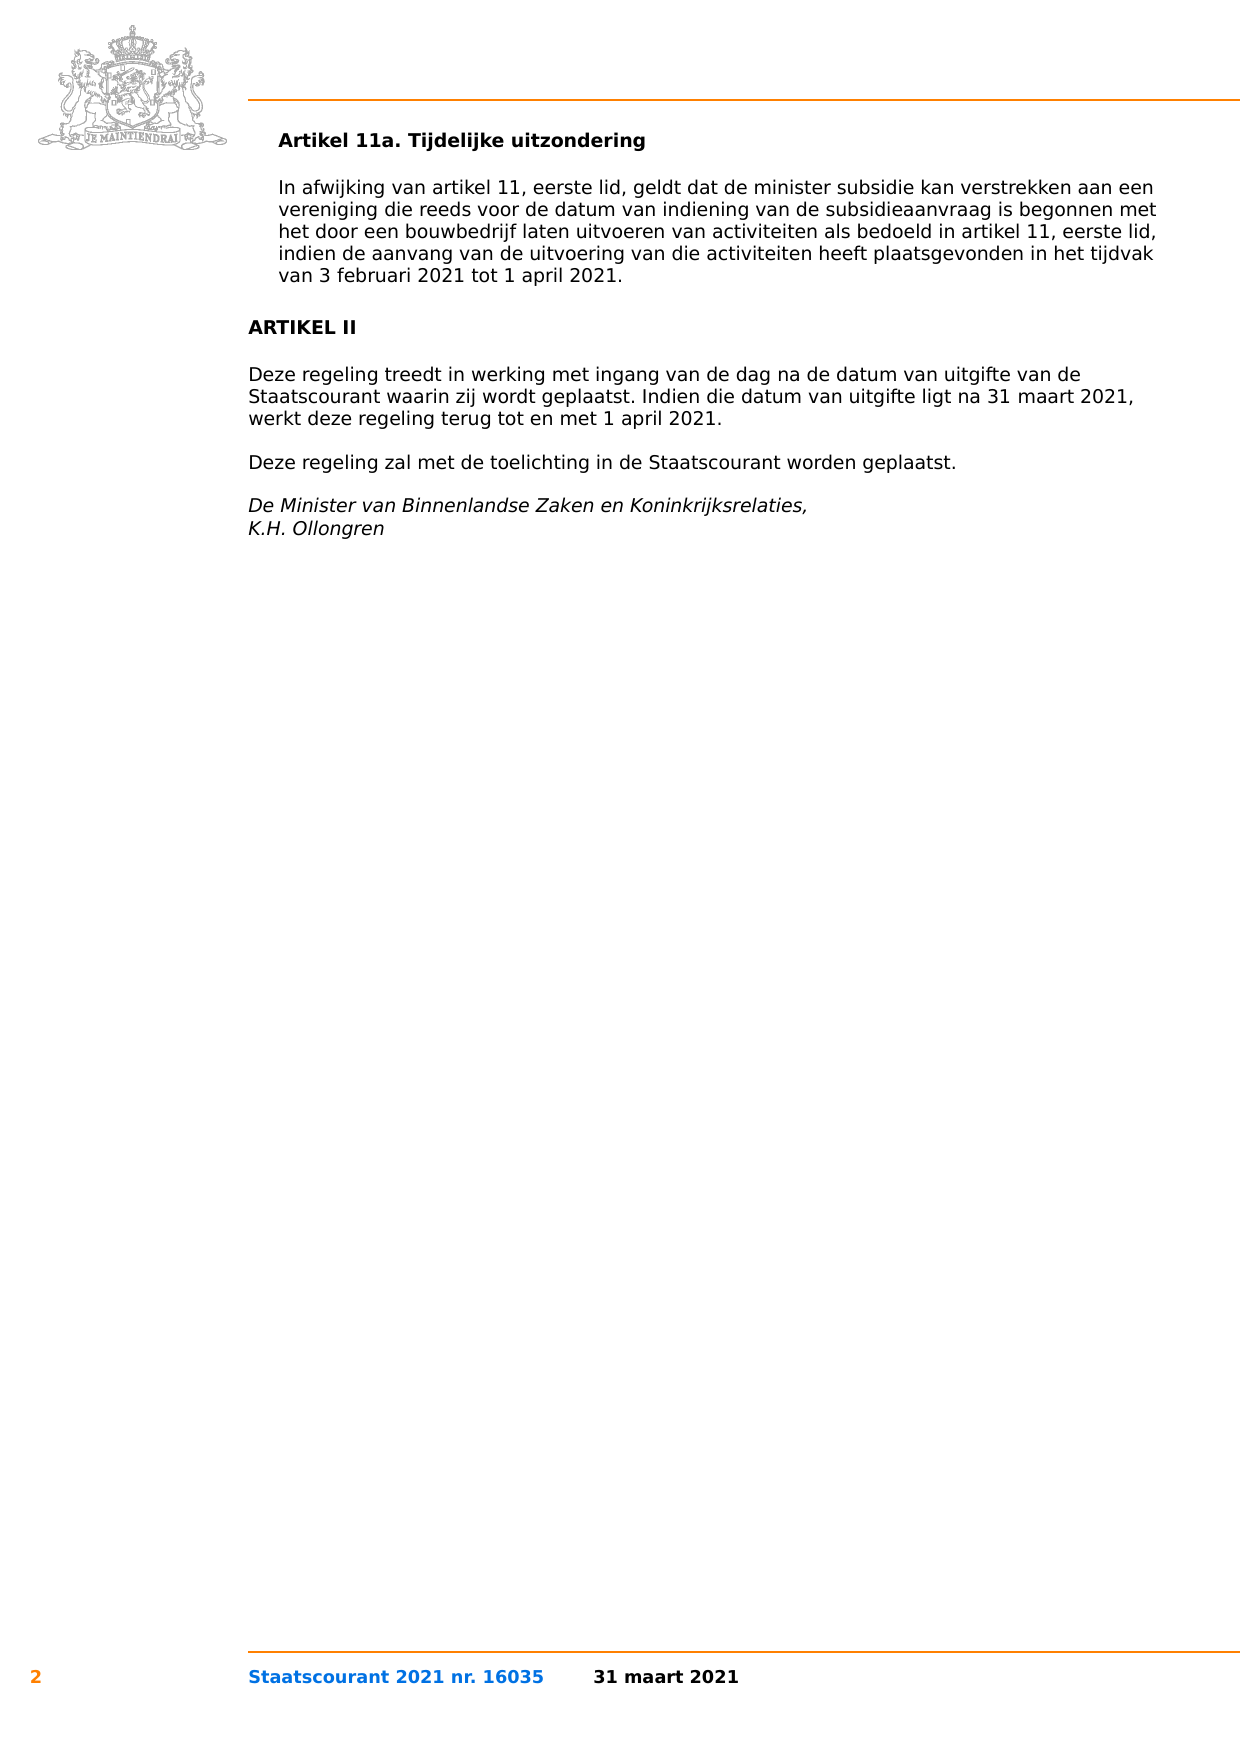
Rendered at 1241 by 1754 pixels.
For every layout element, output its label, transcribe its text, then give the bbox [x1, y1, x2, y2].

text De Minister van Binnenlandse Zaken en Koninkrijksrelaties, K.H. Ollongren [248, 495, 1163, 539]
picture [38, 25, 227, 150]
subtitle ARTIKEL II [248, 317, 1163, 339]
text Deze regeling zal met de toelichting in de Staatscourant worden geplaatst. [248, 452, 1163, 473]
text Deze regeling treedt in werking met ingang van de dag na de datum van uitgifte van de Staatscourant waarin zij wordt geplaatst. Indien die datum van uitgifte ligt na 31 maart 2021, werkt deze regeling terug tot en met 1 april 2021. [248, 364, 1163, 430]
text In afwijking van artikel 11, eerste lid, geldt dat de minister subsidie kan verstrekken aan een vereniging die reeds voor de datum van indiening van de subsidieaanvraag is begonnen met het door een bouwbedrijf laten uitvoeren van activiteiten als bedoeld in artikel 11, eerste lid, indien de aanvang van de uitvoering van die activiteiten heeft plaatsgevonden in het tijdvak van 3 februari 2021 tot 1 april 2021. [278, 177, 1163, 287]
subtitle Artikel 11a. Tijdelijke uitzondering [278, 130, 1163, 152]
